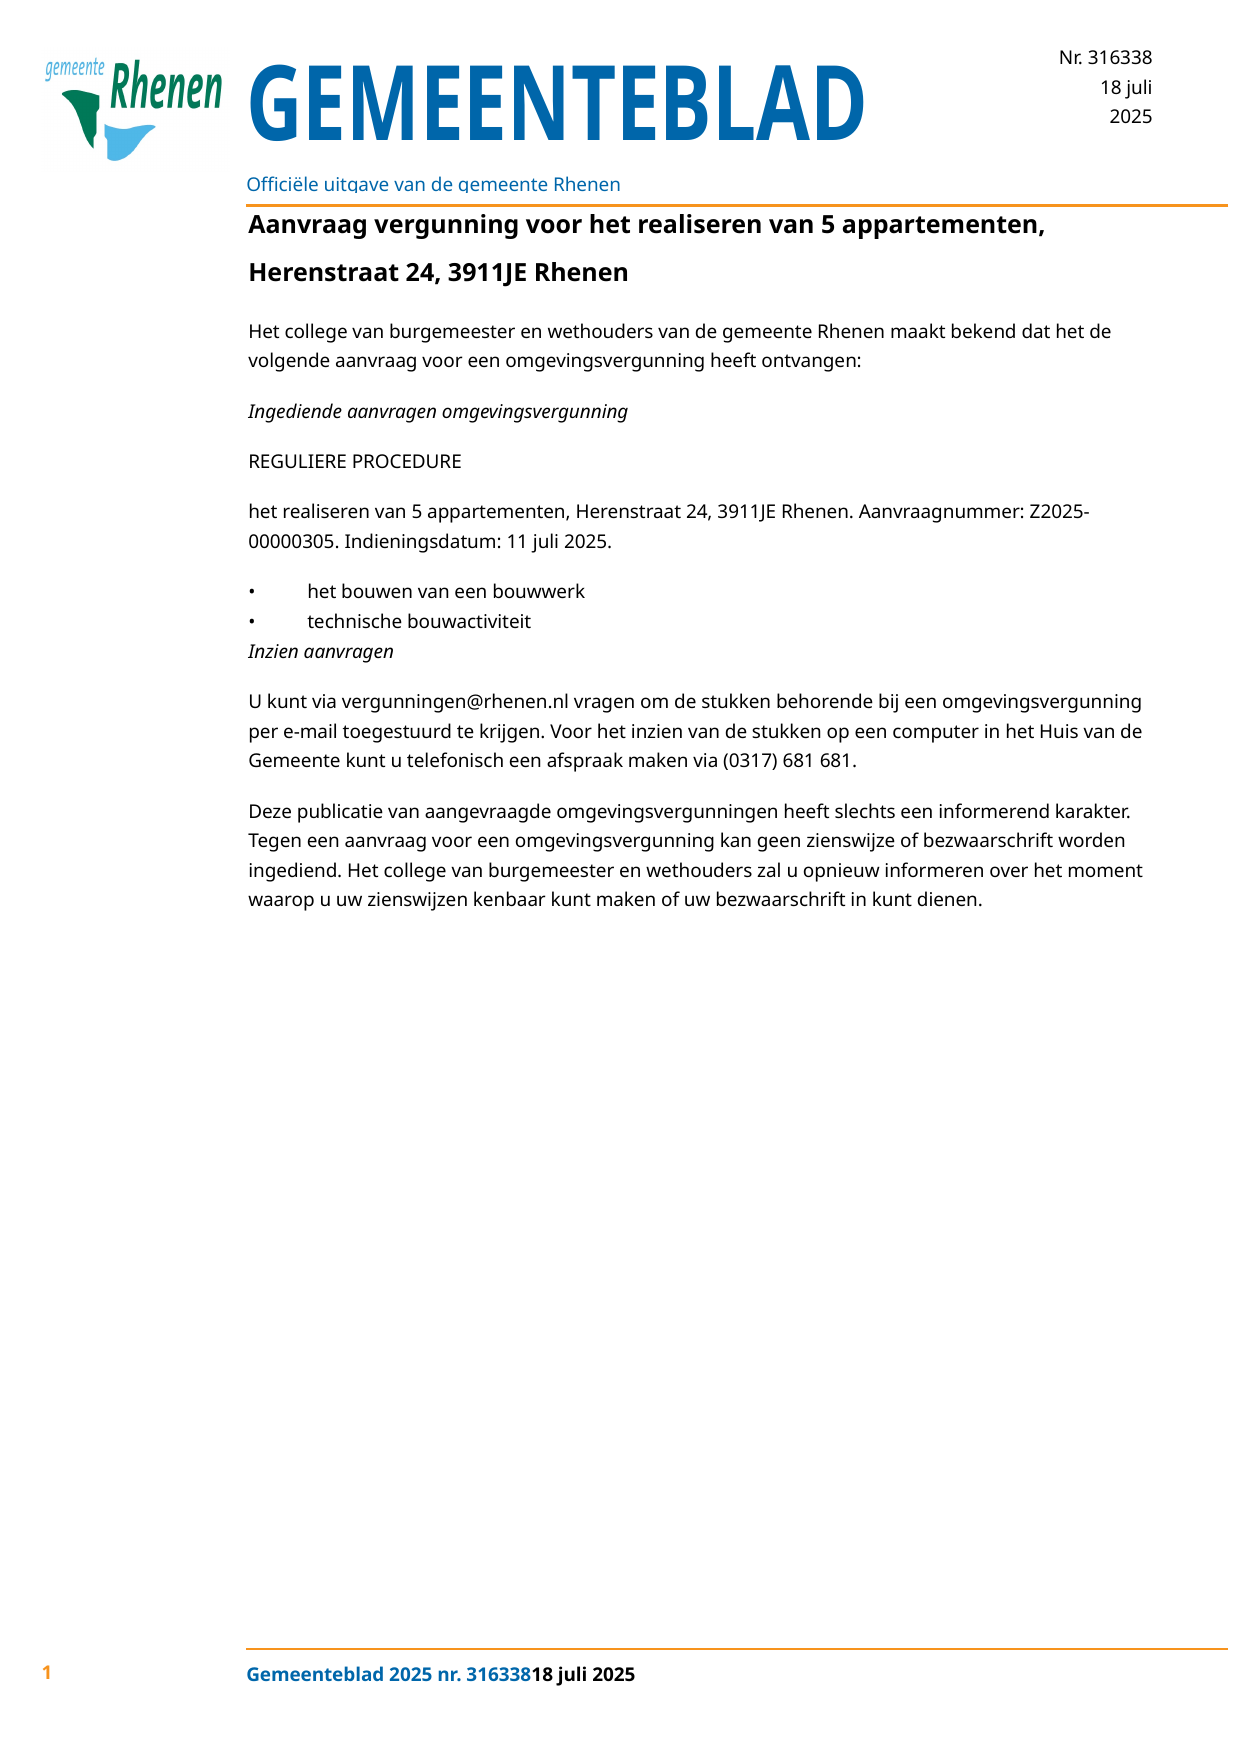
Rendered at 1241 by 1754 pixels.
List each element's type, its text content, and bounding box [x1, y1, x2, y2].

text Deze publicatie van aangevraagde omgevingsvergunningen heeft slechts een informerend karakter. Tegen een aanvraag voor een omgevingsvergunning kan geen zienswijze of bezwaarschrift worden ingediend. Het college van burgemeester en wethouders zal u opnieuw informeren over het moment waarop u uw zienswijzen kenbaar kunt maken of uw bezwaarschrift in kunt dienen. [248, 798, 1152, 912]
text het realiseren van 5 appartementen, Herenstraat 24, 3911JE Rhenen. Aanvraagnummer: Z2025-00000305. Indieningsdatum: 11 juli 2025. [248, 499, 1152, 554]
text Aanvraag vergunning voor het realiseren van 5 appartementen, Herenstraat 24, 3911JE Rhenen [248, 207, 1152, 288]
picture [41, 47, 231, 172]
text Ingediende aanvragen omgevingsvergunning [248, 398, 1152, 424]
text Inzien aanvragen [248, 638, 1152, 664]
text Het college van burgemeester en wethouders van de gemeente Rhenen maakt bekend dat het de volgende aanvraag voor een omgevingsvergunning heeft ontvangen: [248, 318, 1152, 373]
text U kunt via vergunningen@rhenen.nl vragen om de stukken behorende bij een omgevingsvergunning per e-mail toegestuurd te krijgen. Voor het inzien van de stukken op een computer in het Huis van de Gemeente kunt u telefonisch een afspraak maken via (0317) 681 681. [248, 688, 1152, 773]
text REGULIERE PROCEDURE [248, 448, 1152, 474]
list technische bouwactiviteit [248, 608, 1152, 634]
list het bouwen van een bouwwerk [248, 579, 1152, 604]
